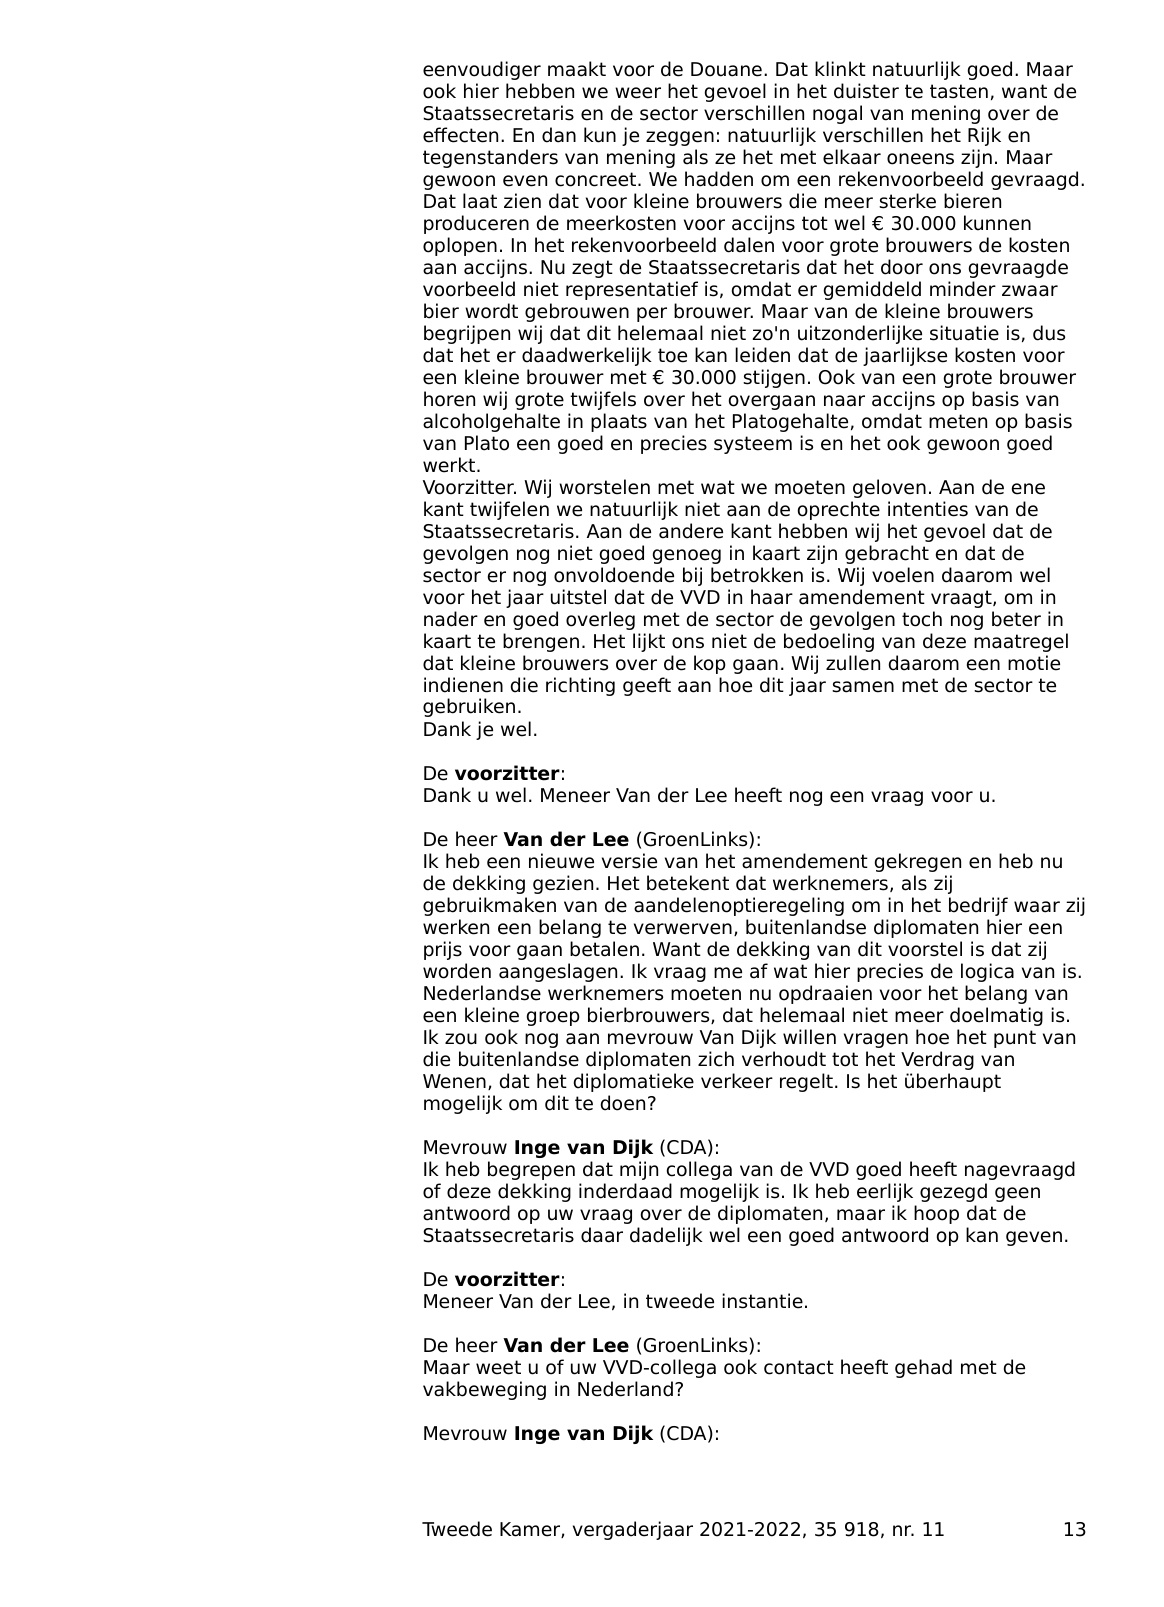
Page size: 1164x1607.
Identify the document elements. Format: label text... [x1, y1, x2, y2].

text De heer Van der Lee (GroenLinks): [422, 829, 1087, 851]
text Dank u wel. Meneer Van der Lee heeft nog een vraag voor u. [422, 784, 1087, 807]
text De voorzitter: [422, 1269, 1087, 1291]
text Mevrouw Inge van Dijk (CDA): [422, 1137, 1087, 1159]
text Ik heb begrepen dat mijn collega van de VVD goed heeft nagevraagd of deze dekking inderdaad mogelijk is. Ik heb eerlijk gezegd geen antwoord op uw vraag over de diplomaten, maar ik hoop dat de Staatssecretaris daar dadelijk wel een goed antwoord op kan geven. [422, 1159, 1087, 1247]
text Mevrouw Inge van Dijk (CDA): [422, 1423, 1087, 1445]
text Meneer Van der Lee, in tweede instantie. [422, 1291, 1087, 1313]
text Ik heb een nieuwe versie van het amendement gekregen en heb nu de dekking gezien. Het betekent dat werknemers, als zij gebruikmaken van de aandelenoptieregeling om in het bedrijf waar zij werken een belang te verwerven, buitenlandse diplomaten hier een prijs voor gaan betalen. Want de dekking van dit voorstel is dat zij worden aangeslagen. Ik vraag me af wat hier precies de logica van is. Nederlandse werknemers moeten nu opdraaien voor het belang van een kleine groep bierbrouwers, dat helemaal niet meer doelmatig is. Ik zou ook nog aan mevrouw Van Dijk willen vragen hoe het punt van die buitenlandse diplomaten zich verhoudt tot het Verdrag van Wenen, dat het diplomatieke verkeer regelt. Is het überhaupt mogelijk om dit te doen? [422, 851, 1087, 1114]
text Maar weet u of uw VVD-collega ook contact heeft gehad met de vakbeweging in Nederland? [422, 1357, 1087, 1401]
text De heer Van der Lee (GroenLinks): [422, 1335, 1087, 1357]
text Dank je wel. [422, 718, 1087, 740]
text Voorzitter. Wij worstelen met wat we moeten geloven. Aan de ene kant twijfelen we natuurlijk niet aan de oprechte intenties van de Staatssecretaris. Aan de andere kant hebben wij het gevoel dat de gevolgen nog niet goed genoeg in kaart zijn gebracht en dat de sector er nog onvoldoende bij betrokken is. Wij voelen daarom wel voor het jaar uitstel dat de VVD in haar amendement vraagt, om in nader en goed overleg met de sector de gevolgen toch nog beter in kaart te brengen. Het lijkt ons niet de bedoeling van deze maatregel dat kleine brouwers over de kop gaan. Wij zullen daarom een motie indienen die richting geeft aan hoe dit jaar samen met de sector te gebruiken. [422, 477, 1087, 718]
text eenvoudiger maakt voor de Douane. Dat klinkt natuurlijk goed. Maar ook hier hebben we weer het gevoel in het duister te tasten, want de Staatssecretaris en de sector verschillen nogal van mening over de effecten. En dan kun je zeggen: natuurlijk verschillen het Rijk en tegenstanders van mening als ze het met elkaar oneens zijn. Maar gewoon even concreet. We hadden om een rekenvoorbeeld gevraagd. Dat laat zien dat voor kleine brouwers die meer sterke bieren produceren de meerkosten voor accijns tot wel € 30.000 kunnen oplopen. In het rekenvoorbeeld dalen voor grote brouwers de kosten aan accijns. Nu zegt de Staatssecretaris dat het door ons gevraagde voorbeeld niet representatief is, omdat er gemiddeld minder zwaar bier wordt gebrouwen per brouwer. Maar van de kleine brouwers begrijpen wij dat dit helemaal niet zo'n uitzonderlijke situatie is, dus dat het er daadwerkelijk toe kan leiden dat de jaarlijkse kosten voor een kleine brouwer met € 30.000 stijgen. Ook van een grote brouwer horen wij grote twijfels over het overgaan naar accijns op basis van alcoholgehalte in plaats van het Platogehalte, omdat meten op basis van Plato een goed en precies systeem is en het ook gewoon goed werkt. [422, 59, 1087, 477]
text De voorzitter: [422, 763, 1087, 784]
